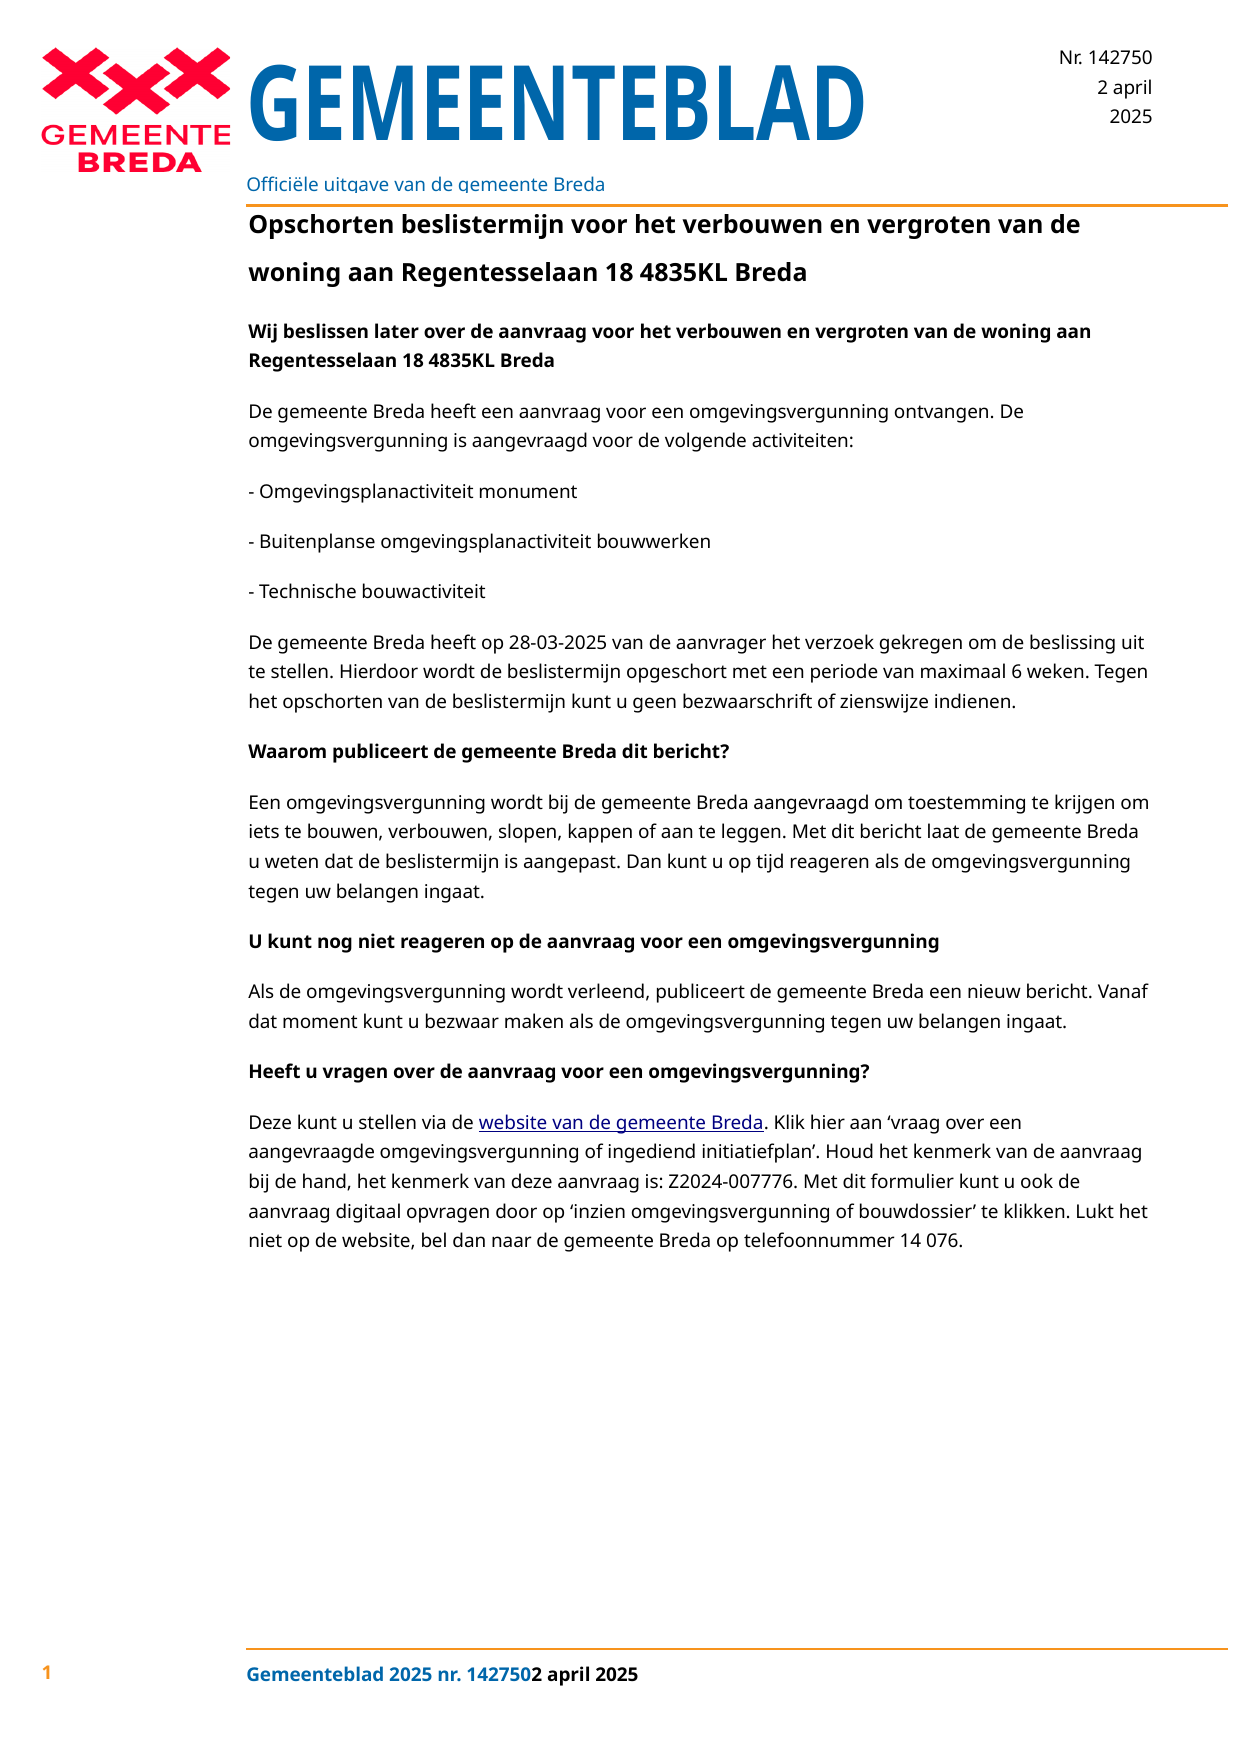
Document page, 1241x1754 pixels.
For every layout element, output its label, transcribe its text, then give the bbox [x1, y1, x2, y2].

text De gemeente Breda heeft op 28-03-2025 van de aanvrager het verzoek gekregen om de beslissing uit te stellen. Hierdoor wordt de beslistermijn opgeschort met een periode van maximaal 6 weken. Tegen het opschorten van de beslistermijn kunt u geen bezwaarschrift of zienswijze indienen. [248, 629, 1152, 714]
text Als de omgevingsvergunning wordt verleend, publiceert de gemeente Breda een nieuw bericht. Vanaf dat moment kunt u bezwaar maken als de omgevingsvergunning tegen uw belangen ingaat. [248, 979, 1152, 1034]
text - Omgevingsplanactiviteit monument [248, 478, 1152, 504]
text Opschorten beslistermijn voor het verbouwen en vergroten van de woning aan Regentesselaan 18 4835KL Breda [248, 207, 1152, 288]
text Een omgevingsvergunning wordt bij de gemeente Breda aangevraagd om toestemming te krijgen om iets te bouwen, verbouwen, slopen, kappen of aan te leggen. Met dit bericht laat de gemeente Breda u weten dat de beslistermijn is aangepast. Dan kunt u op tijd reageren als de omgevingsvergunning tegen uw belangen ingaat. [248, 789, 1152, 904]
text - Buitenplanse omgevingsplanactiviteit bouwwerken [248, 528, 1152, 554]
text Heeft u vragen over de aanvraag voor een omgevingsvergunning? [248, 1059, 1152, 1084]
text Deze kunt u stellen via de website van de gemeente Breda. Klik hier aan ‘vraag over een aangevraagde omgevingsvergunning of ingediend initiatiefplan’. Houd het kenmerk van de aanvraag bij de hand, het kenmerk van deze aanvraag is: Z2024-007776. Met dit formulier kunt u ook de aanvraag digitaal opvragen door op ‘inzien omgevingsvergunning of bouwdossier’ te klikken. Lukt het niet op de website, bel dan naar de gemeente Breda op telefoonnummer 14 076. [248, 1109, 1152, 1253]
text Wij beslissen later over de aanvraag voor het verbouwen en vergroten van de woning aan Regentesselaan 18 4835KL Breda [248, 318, 1152, 373]
text - Technische bouwactiviteit [248, 579, 1152, 604]
picture [41, 47, 231, 172]
text De gemeente Breda heeft een aanvraag voor een omgevingsvergunning ontvangen. De omgevingsvergunning is aangevraagd voor de volgende activiteiten: [248, 398, 1152, 453]
text U kunt nog niet reageren op de aanvraag voor een omgevingsvergunning [248, 928, 1152, 954]
text Waarom publiceert de gemeente Breda dit bericht? [248, 739, 1152, 764]
